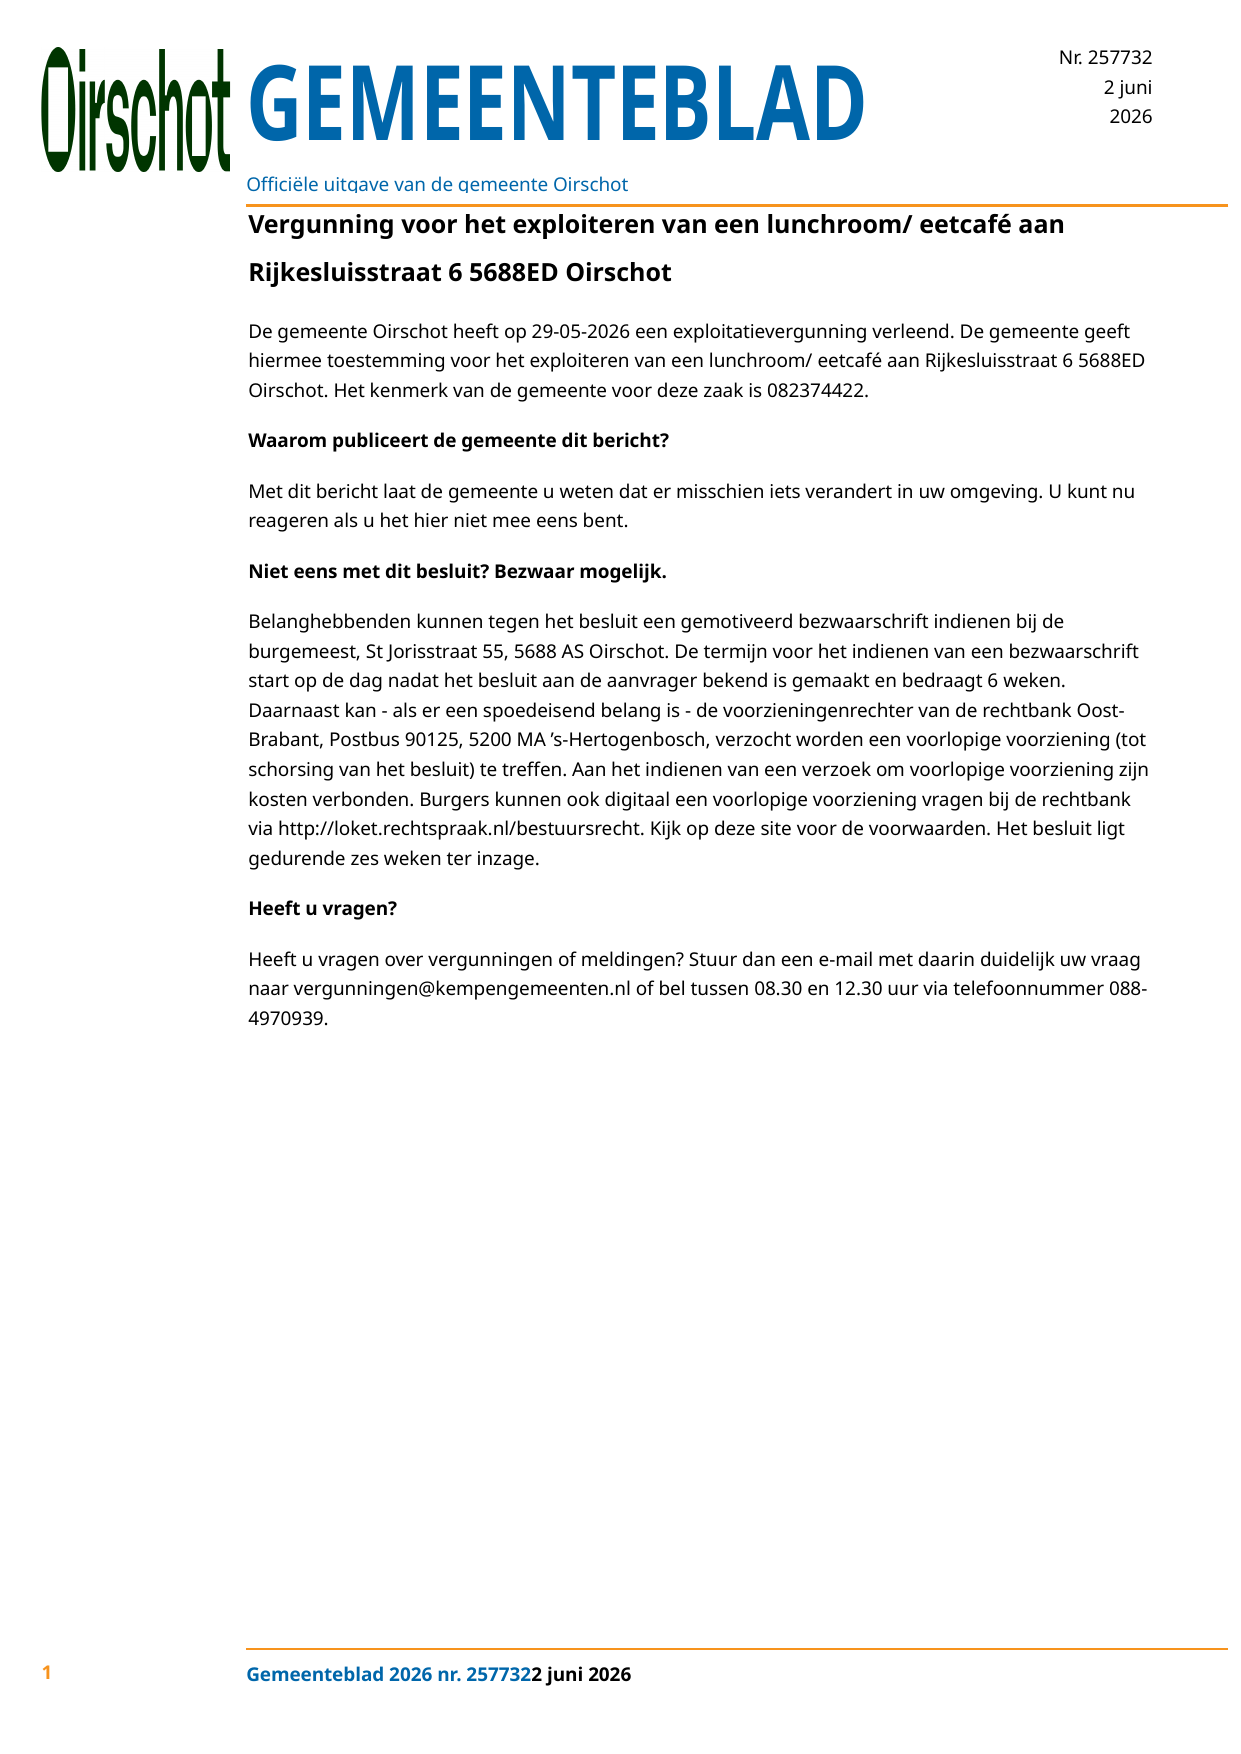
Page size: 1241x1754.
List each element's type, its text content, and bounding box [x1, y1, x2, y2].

text Niet eens met dit besluit? Bezwaar mogelijk. [248, 558, 1152, 584]
text De gemeente Oirschot heeft op 29-05-2026 een exploitatievergunning verleend. De gemeente geeft hiermee toestemming voor het exploiteren van een lunchroom/ eetcafé aan Rijkesluisstraat 6 5688ED Oirschot. Het kenmerk van de gemeente voor deze zaak is 082374422. [248, 318, 1152, 403]
text Vergunning voor het exploiteren van een lunchroom/ eetcafé aan Rijkesluisstraat 6 5688ED Oirschot [248, 207, 1152, 288]
picture [41, 47, 231, 172]
text Heeft u vragen? [248, 895, 1152, 921]
text Belanghebbenden kunnen tegen het besluit een gemotiveerd bezwaarschrift indienen bij de burgemeest, St Jorisstraat 55, 5688 AS Oirschot. De termijn voor het indienen van een bezwaarschrift start op de dag nadat het besluit aan de aanvrager bekend is gemaakt en bedraagt 6 weken. Daarnaast kan - als er een spoedeisend belang is - de voorzieningenrechter van de rechtbank Oost-Brabant, Postbus 90125, 5200 MA ’s-Hertogenbosch, verzocht worden een voorlopige voorziening (tot schorsing van het besluit) te treffen. Aan het indienen van een verzoek om voorlopige voorziening zijn kosten verbonden. Burgers kunnen ook digitaal een voorlopige voorziening vragen bij de rechtbank via http://loket.rechtspraak.nl/bestuursrecht. Kijk op deze site voor de voorwaarden. Het besluit ligt gedurende zes weken ter inzage. [248, 608, 1152, 871]
text Met dit bericht laat de gemeente u weten dat er misschien iets verandert in uw omgeving. U kunt nu reageren als u het hier niet mee eens bent. [248, 478, 1152, 533]
text Heeft u vragen over vergunningen of meldingen? Stuur dan een e-mail met daarin duidelijk uw vraag naar vergunningen@kempengemeenten.nl of bel tussen 08.30 en 12.30 uur via telefoonnummer 088-4970939. [248, 946, 1152, 1031]
text Waarom publiceert de gemeente dit bericht? [248, 427, 1152, 453]
